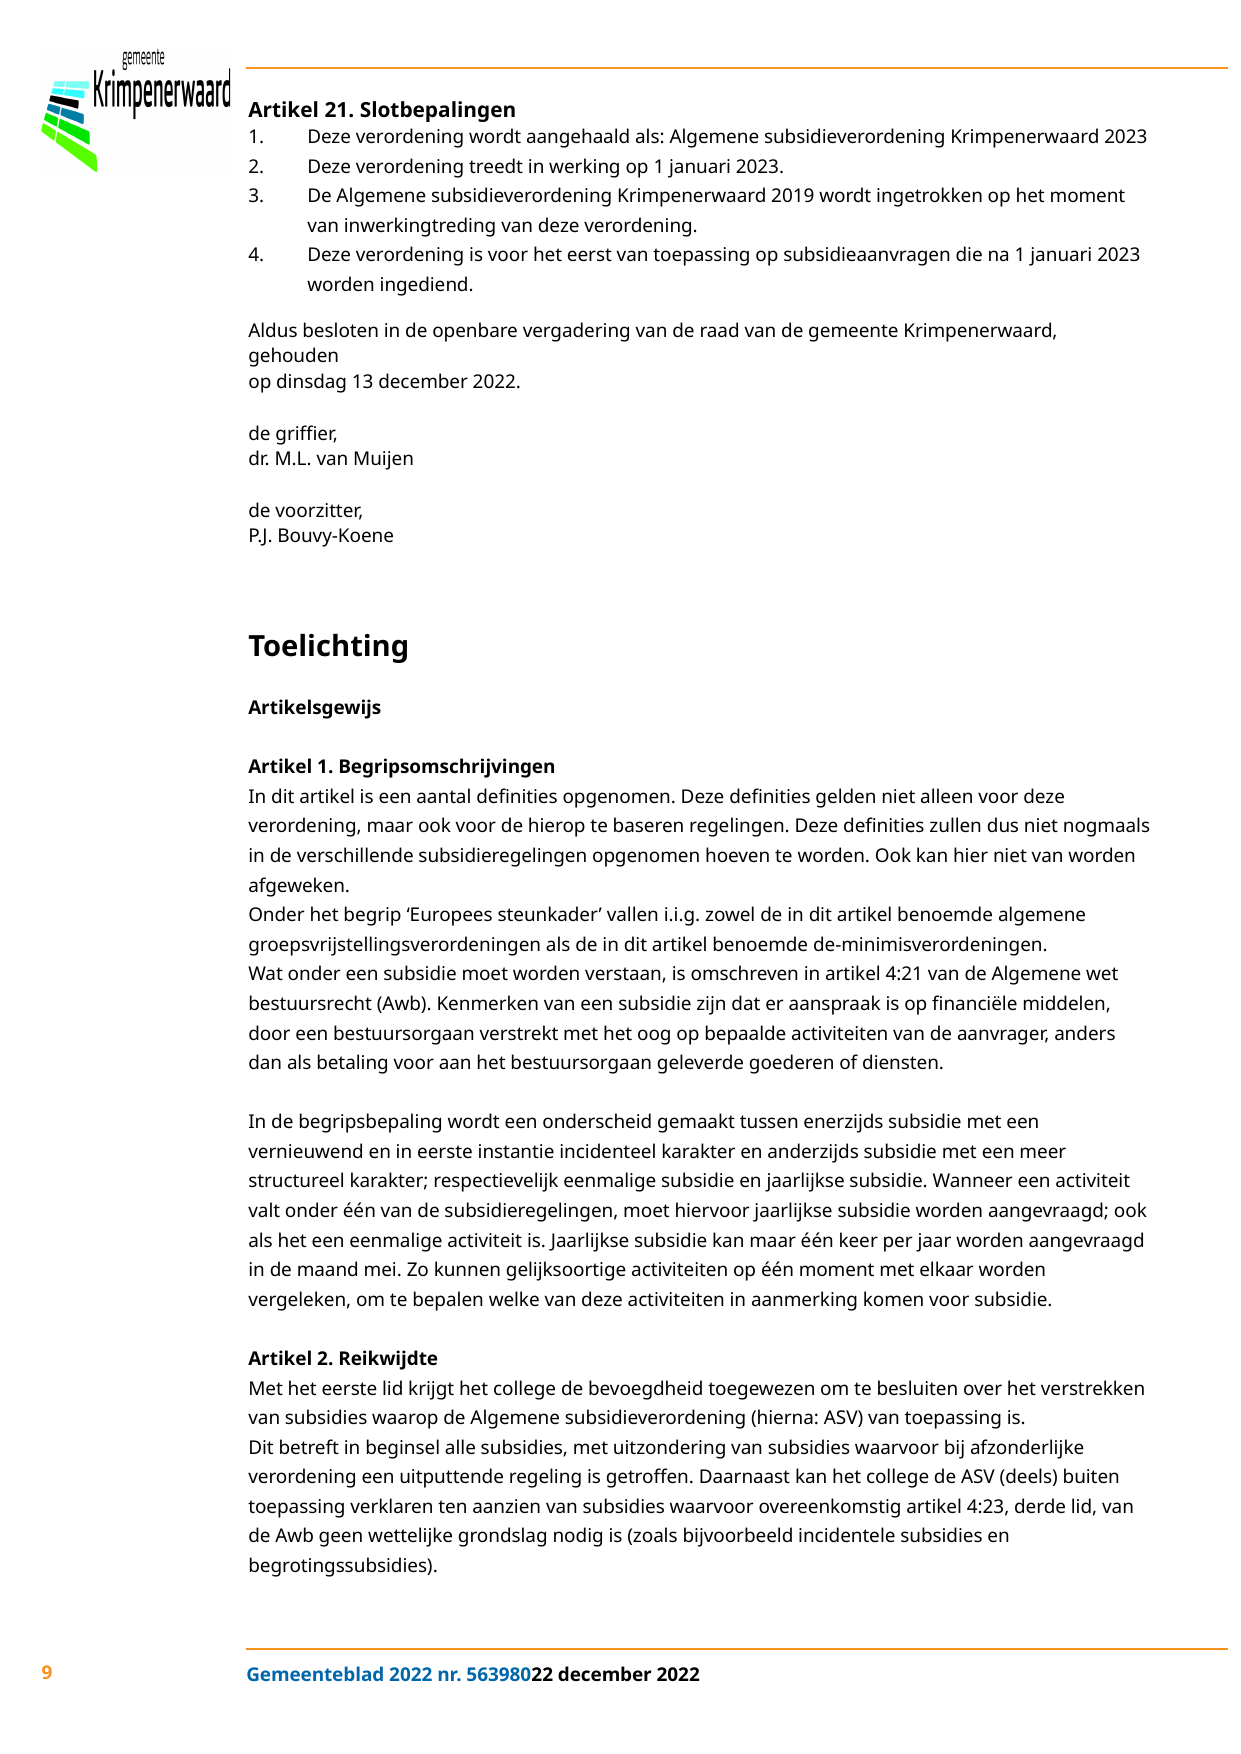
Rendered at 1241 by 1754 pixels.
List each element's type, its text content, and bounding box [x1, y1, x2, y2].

text Onder het begrip ‘Europees steunkader’ vallen i.i.g. zowel de in dit artikel benoemde algemene groepsvrijstellingsverordeningen als de in dit artikel benoemde de-minimisverordeningen. [248, 901, 1152, 957]
list Deze verordening wordt aangehaald als: Algemene subsidieverordening Krimpenerwaard 2023 [248, 123, 1152, 149]
text Artikel 1. Begripsomschrijvingen [248, 753, 1152, 779]
list Deze verordening is voor het eerst van toepassing op subsidieaanvragen die na 1 januari 2023 worden ingediend. [248, 242, 1152, 297]
text op dinsdag 13 december 2022. [248, 368, 1152, 394]
text Toelichting [248, 626, 1152, 665]
list De Algemene subsidieverordening Krimpenerwaard 2019 wordt ingetrokken op het moment van inwerkingtreding van deze verordening. [248, 182, 1152, 238]
text de voorzitter, [248, 497, 1152, 523]
text Artikel 2. Reikwijdte [248, 1345, 1152, 1371]
list Deze verordening treedt in werking op 1 januari 2023. [248, 153, 1152, 178]
text In dit artikel is een aantal definities opgenomen. Deze definities gelden niet alleen voor deze verordening, maar ook voor de hierop te baseren regelingen. Deze definities zullen dus niet nogmaals in de verschillende subsidieregelingen opgenomen hoeven te worden. Ook kan hier niet van worden afgeweken. [248, 783, 1152, 898]
text Artikel 21. Slotbepalingen [248, 95, 1152, 123]
text dr. M.L. van Muijen [248, 445, 1152, 471]
text de griffier, [248, 420, 1152, 445]
text Aldus besloten in de openbare vergadering van de raad van de gemeente Krimpenerwaard, gehouden [248, 317, 1152, 368]
text Dit betreft in beginsel alle subsidies, met uitzondering van subsidies waarvoor bij afzonderlijke verordening een uitputtende regeling is getroffen. Daarnaast kan het college de ASV (deels) buiten toepassing verklaren ten aanzien van subsidies waarvoor overeenkomstig artikel 4:23, derde lid, van de Awb geen wettelijke grondslag nodig is (zoals bijvoorbeeld incidentele subsidies en begrotingssubsidies). [248, 1434, 1152, 1578]
text P.J. Bouvy-Koene [248, 523, 1152, 548]
picture [41, 47, 231, 172]
text In de begripsbepaling wordt een onderscheid gemaakt tussen enerzijds subsidie met een vernieuwend en in eerste instantie incidenteel karakter en anderzijds subsidie met een meer structureel karakter; respectievelijk eenmalige subsidie en jaarlijkse subsidie. Wanneer een activiteit valt onder één van de subsidieregelingen, moet hiervoor jaarlijkse subsidie worden aangevraagd; ook als het een eenmalige activiteit is. Jaarlijkse subsidie kan maar één keer per jaar worden aangevraagd in de maand mei. Zo kunnen gelijksoortige activiteiten op één moment met elkaar worden vergeleken, om te bepalen welke van deze activiteiten in aanmerking komen voor subsidie. [248, 1108, 1152, 1312]
text Wat onder een subsidie moet worden verstaan, is omschreven in artikel 4:21 van de Algemene wet bestuursrecht (Awb). Kenmerken van een subsidie zijn dat er aanspraak is op financiële middelen, door een bestuursorgaan verstrekt met het oog op bepaalde activiteiten van de aanvrager, anders dan als betaling voor aan het bestuursorgaan geleverde goederen of diensten. [248, 961, 1152, 1075]
text Artikelsgewijs [248, 694, 1152, 720]
text Met het eerste lid krijgt het college de bevoegdheid toegewezen om te besluiten over het verstrekken van subsidies waarop de Algemene subsidieverordening (hierna: ASV) van toepassing is. [248, 1375, 1152, 1430]
